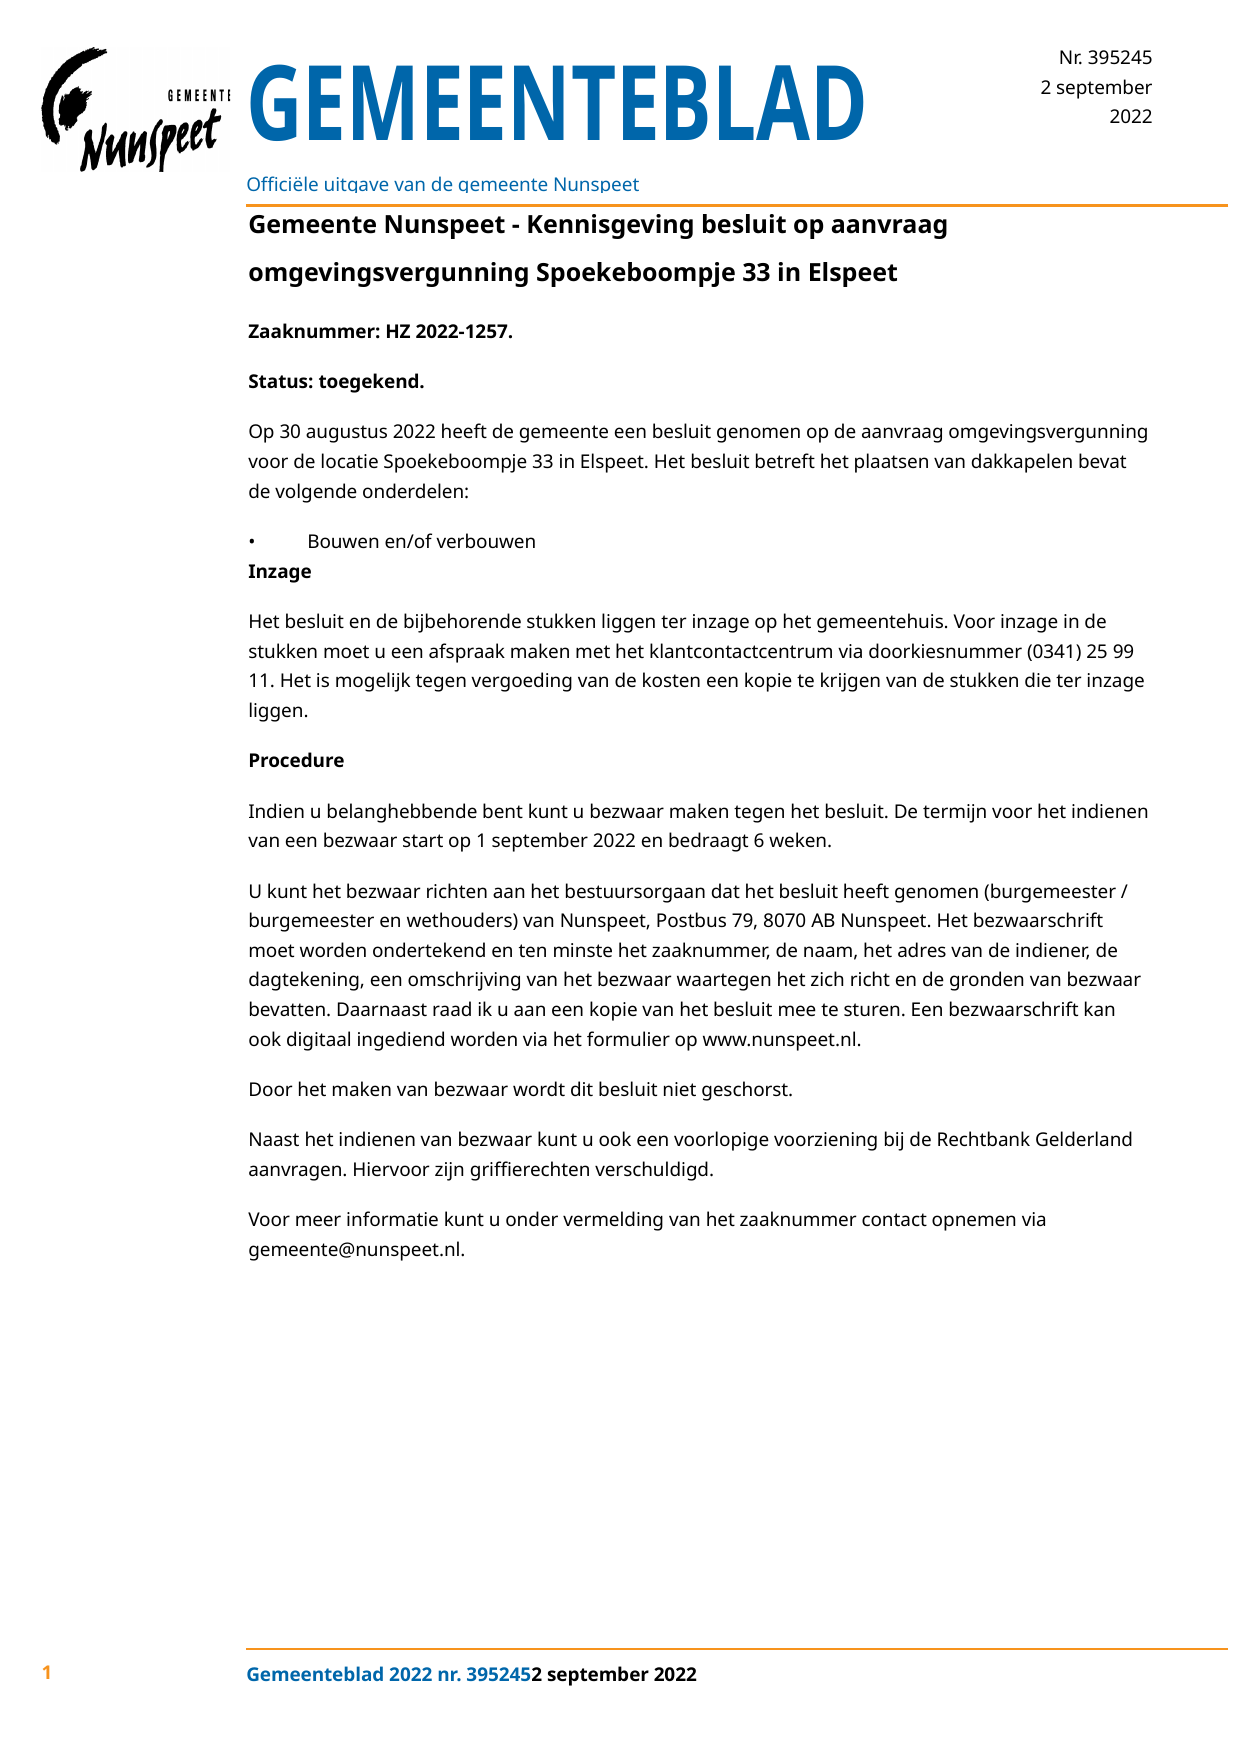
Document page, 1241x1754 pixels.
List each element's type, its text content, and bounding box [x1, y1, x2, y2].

text Door het maken van bezwaar wordt dit besluit niet geschorst. [248, 1076, 1152, 1102]
picture [41, 47, 231, 172]
text Status: toegekend. [248, 368, 1152, 394]
text Het besluit en de bijbehorende stukken liggen ter inzage op het gemeentehuis. Voor inzage in de stukken moet u een afspraak maken met het klantcontactcentrum via doorkiesnummer (0341) 25 99 11. Het is mogelijk tegen vergoeding van de kosten een kopie te krijgen van de stukken die ter inzage liggen. [248, 608, 1152, 723]
text Op 30 augustus 2022 heeft de gemeente een besluit genomen op de aanvraag omgevingsvergunning voor de locatie Spoekeboompje 33 in Elspeet. Het besluit betreft het plaatsen van dakkapelen bevat de volgende onderdelen: [248, 419, 1152, 504]
text Procedure [248, 747, 1152, 773]
text Zaaknummer: HZ 2022-1257. [248, 318, 1152, 344]
text Gemeente Nunspeet - Kennisgeving besluit op aanvraag omgevingsvergunning Spoekeboompje 33 in Elspeet [248, 207, 1152, 288]
list Bouwen en/of verbouwen [248, 528, 1152, 554]
text Voor meer informatie kunt u onder vermelding van het zaaknummer contact opnemen via gemeente@nunspeet.nl. [248, 1207, 1152, 1262]
text U kunt het bezwaar richten aan het bestuursorgaan dat het besluit heeft genomen (burgemeester / burgemeester en wethouders) van Nunspeet, Postbus 79, 8070 AB Nunspeet. Het bezwaarschrift moet worden ondertekend en ten minste het zaaknummer, de naam, het adres van de indiener, de dagtekening, een omschrijving van het bezwaar waartegen het zich richt en de gronden van bezwaar bevatten. Daarnaast raad ik u aan een kopie van het besluit mee te sturen. Een bezwaarschrift kan ook digitaal ingediend worden via het formulier op www.nunspeet.nl. [248, 878, 1152, 1052]
text Inzage [248, 558, 1152, 584]
text Indien u belanghebbende bent kunt u bezwaar maken tegen het besluit. De termijn voor het indienen van een bezwaar start op 1 september 2022 en bedraagt 6 weken. [248, 798, 1152, 853]
text Naast het indienen van bezwaar kunt u ook een voorlopige voorziening bij de Rechtbank Gelderland aanvragen. Hiervoor zijn griffierechten verschuldigd. [248, 1127, 1152, 1182]
